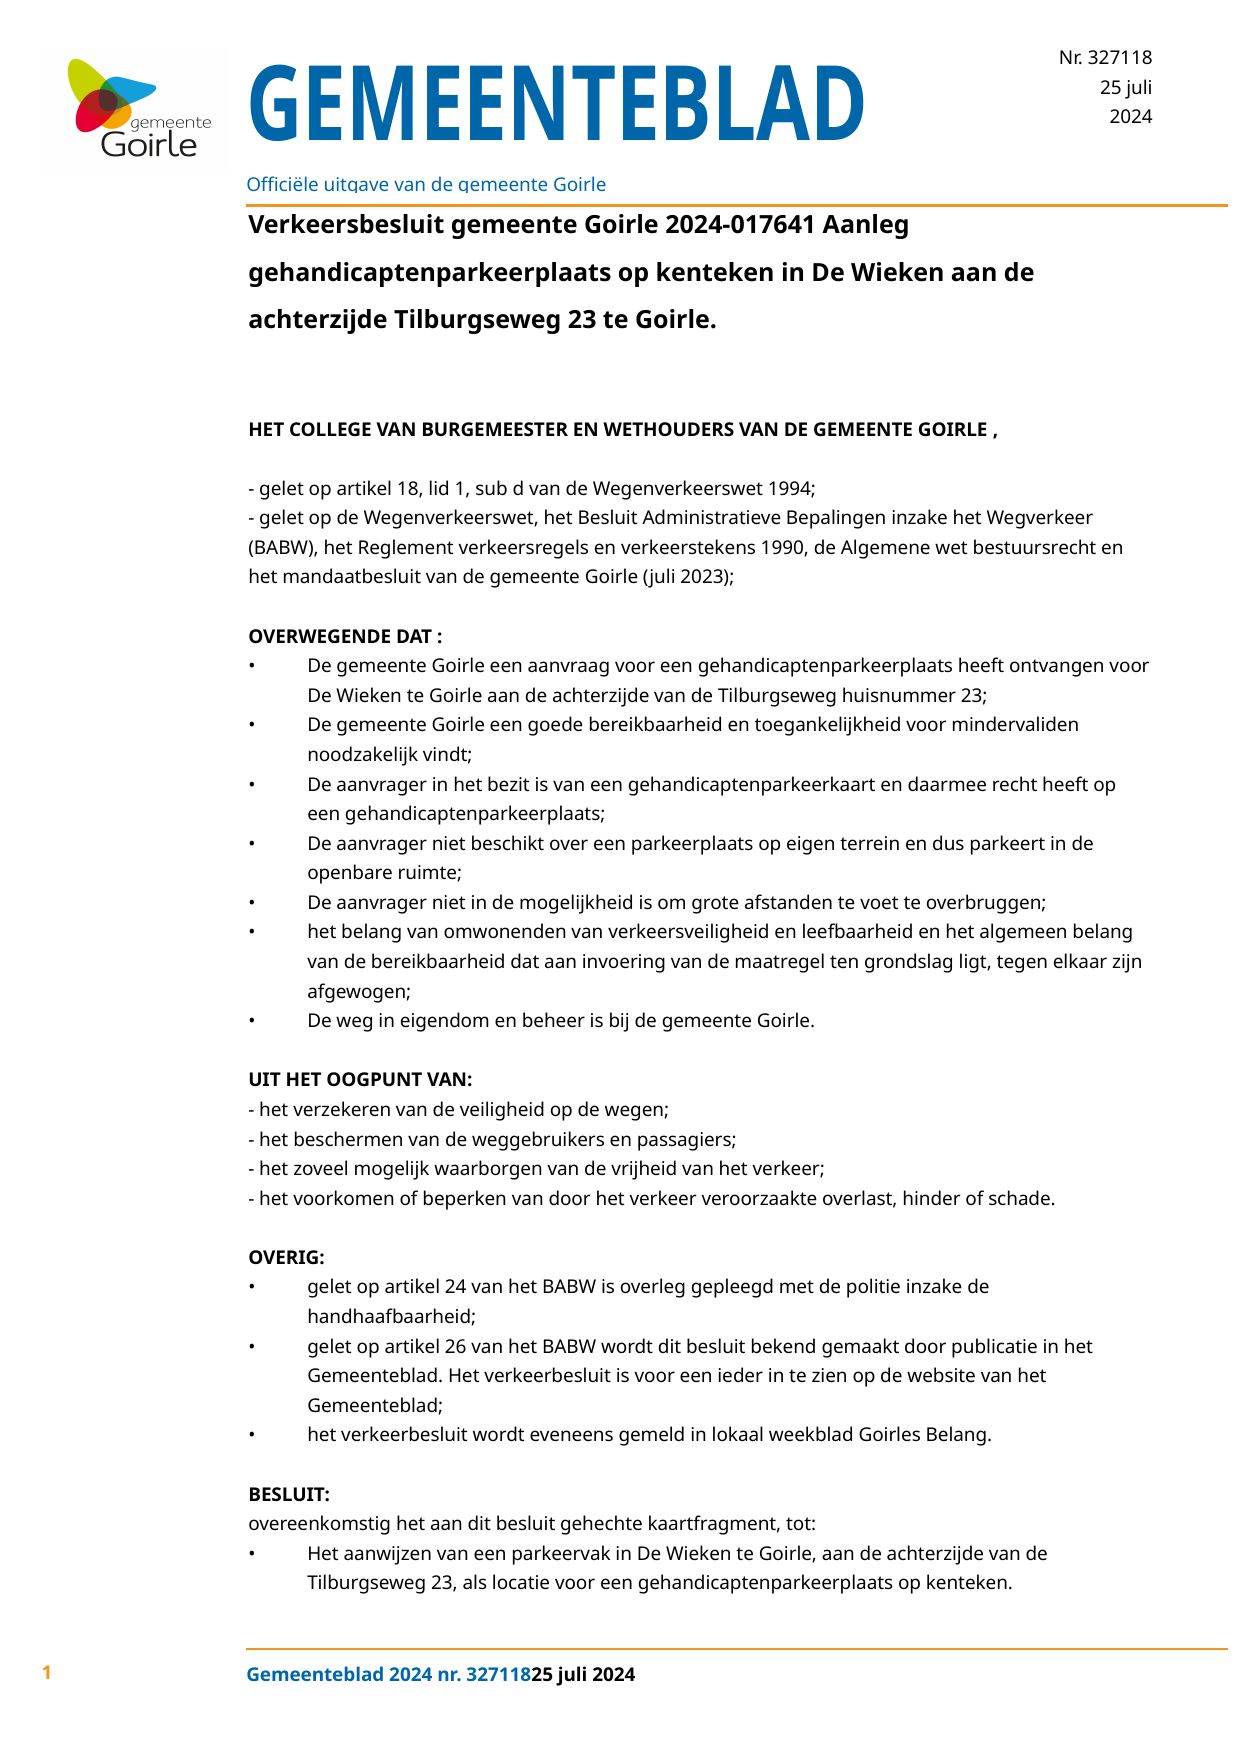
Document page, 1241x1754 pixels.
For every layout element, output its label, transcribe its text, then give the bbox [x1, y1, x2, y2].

list De aanvrager niet in de mogelijkheid is om grote afstanden te voet te overbruggen; [248, 889, 1152, 915]
text - gelet op artikel 18, lid 1, sub d van de Wegenverkeerswet 1994; [248, 475, 1152, 501]
list De aanvrager in het bezit is van een gehandicaptenparkeerkaart en daarmee recht heeft op een gehandicaptenparkeerplaats; [248, 771, 1152, 826]
text OVERIG: [248, 1244, 1152, 1270]
list het verkeerbesluit wordt eveneens gemeld in lokaal weekblad Goirles Belang. [248, 1422, 1152, 1447]
list gelet op artikel 26 van het BABW wordt dit besluit bekend gemaakt door publicatie in het Gemeenteblad. Het verkeerbesluit is voor een ieder in te zien op de website van het Gemeenteblad; [248, 1333, 1152, 1418]
picture [41, 47, 231, 172]
text BESLUIT: [248, 1481, 1152, 1507]
list Het aanwijzen van een parkeervak in De Wieken te Goirle, aan de achterzijde van de Tilburgseweg 23, als locatie voor een gehandicaptenparkeerplaats op kenteken. [248, 1540, 1152, 1595]
list De gemeente Goirle een goede bereikbaarheid en toegankelijkheid voor mindervaliden noodzakelijk vindt; [248, 712, 1152, 767]
text OVERWEGENDE DAT : [248, 623, 1152, 649]
text - het verzekeren van de veiligheid op de wegen; [248, 1096, 1152, 1122]
list De gemeente Goirle een aanvraag voor een gehandicaptenparkeerplaats heeft ontvangen voor De Wieken te Goirle aan de achterzijde van de Tilburgseweg huisnummer 23; [248, 652, 1152, 708]
text UIT HET OOGPUNT VAN: [248, 1067, 1152, 1092]
text HET COLLEGE VAN BURGEMEESTER EN WETHOUDERS VAN DE GEMEENTE GOIRLE , [248, 416, 1152, 442]
list het belang van omwonenden van verkeersveiligheid en leefbaarheid en het algemeen belang van de bereikbaarheid dat aan invoering van de maatregel ten grondslag ligt, tegen elkaar zijn afgewogen; [248, 919, 1152, 1004]
list gelet op artikel 24 van het BABW is overleg gepleegd met de politie inzake de handhaafbaarheid; [248, 1274, 1152, 1329]
text overeenkomstig het aan dit besluit gehechte kaartfragment, tot: [248, 1510, 1152, 1536]
text - het zoveel mogelijk waarborgen van de vrijheid van het verkeer; [248, 1155, 1152, 1181]
text - het beschermen van de weggebruikers en passagiers; [248, 1126, 1152, 1152]
list De aanvrager niet beschikt over een parkeerplaats op eigen terrein en dus parkeert in de openbare ruimte; [248, 830, 1152, 885]
list De weg in eigendom en beheer is bij de gemeente Goirle. [248, 1007, 1152, 1033]
text - gelet op de Wegenverkeerswet, het Besluit Administratieve Bepalingen inzake het Wegverkeer (BABW), het Reglement verkeersregels en verkeerstekens 1990, de Algemene wet bestuursrecht en het mandaatbesluit van de gemeente Goirle (juli 2023); [248, 504, 1152, 589]
text Verkeersbesluit gemeente Goirle 2024-017641 Aanleg gehandicaptenparkeerplaats op kenteken in De Wieken aan de achterzijde Tilburgseweg 23 te Goirle. [248, 207, 1152, 336]
text - het voorkomen of beperken van door het verkeer veroorzaakte overlast, hinder of schade. [248, 1185, 1152, 1211]
